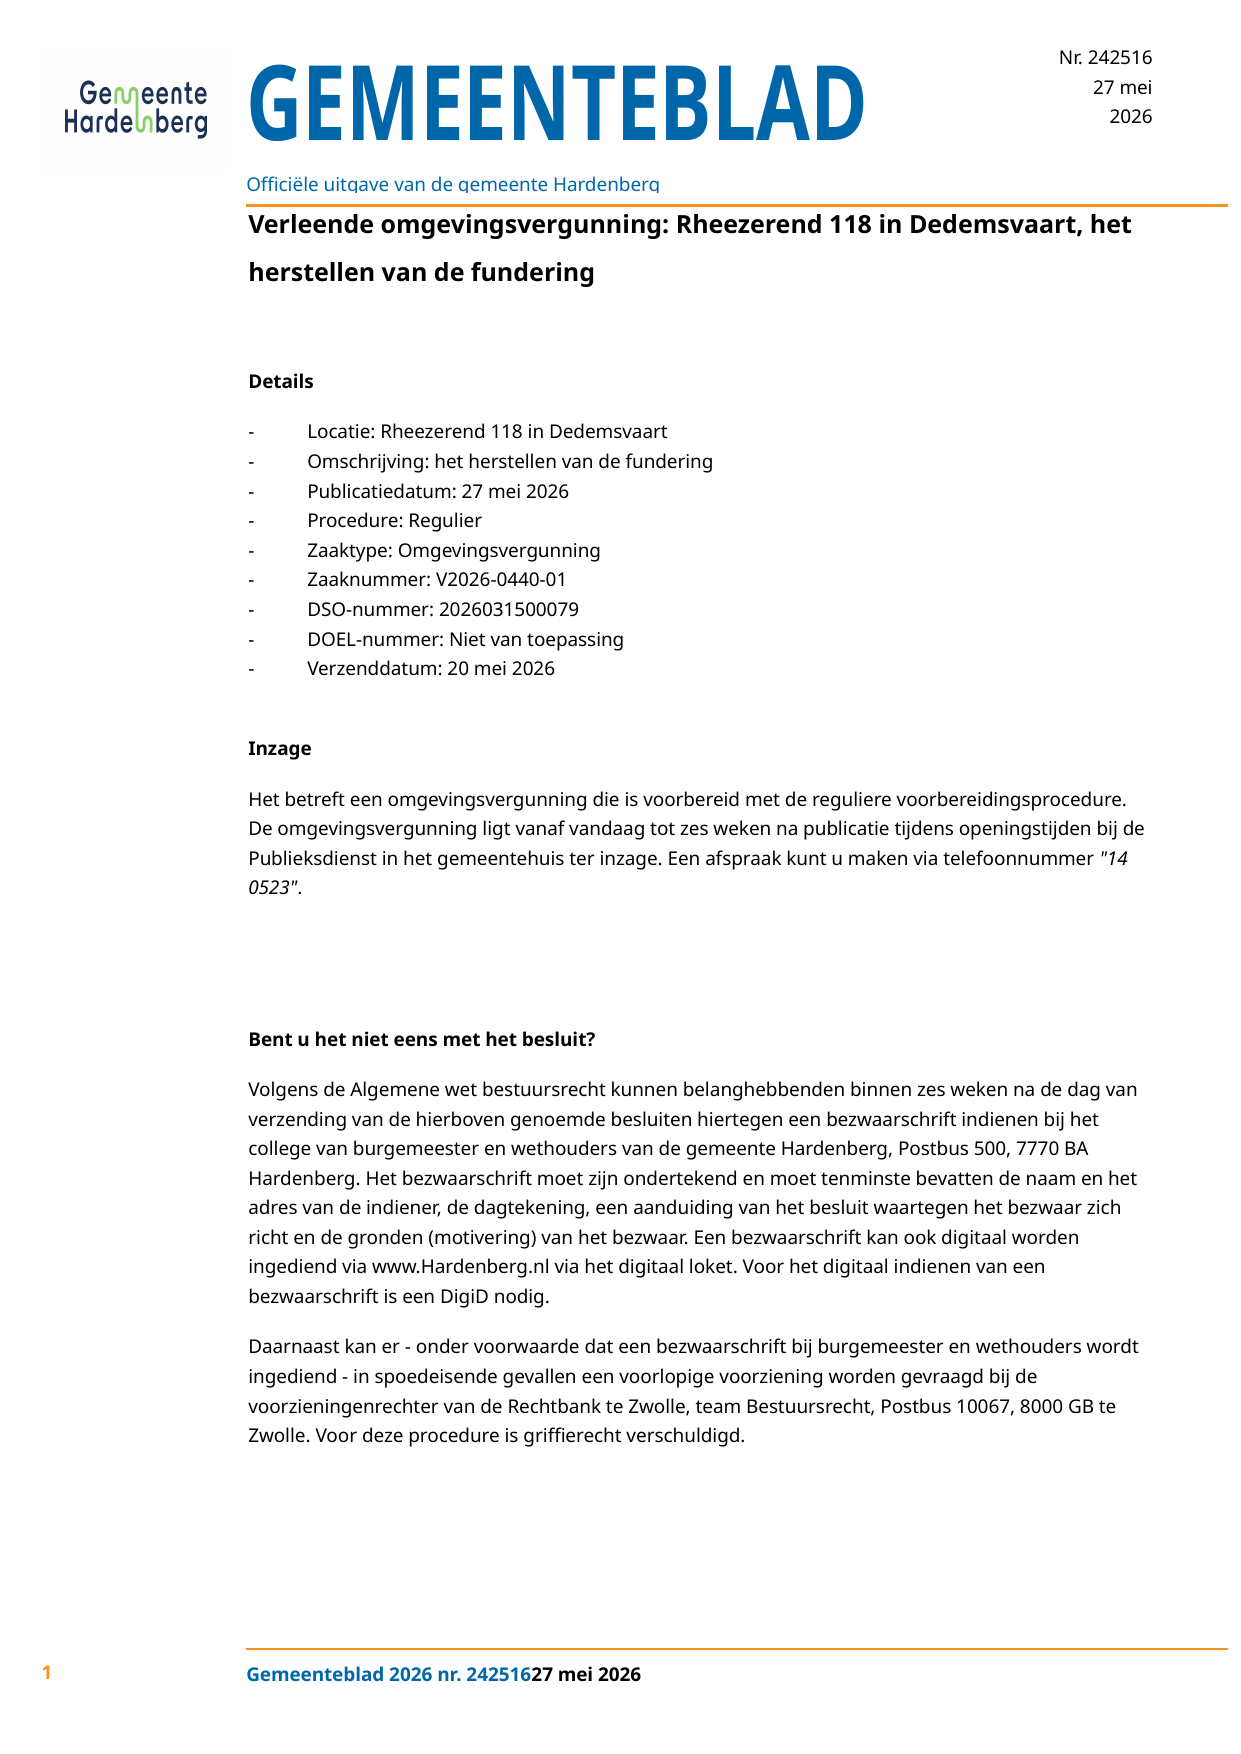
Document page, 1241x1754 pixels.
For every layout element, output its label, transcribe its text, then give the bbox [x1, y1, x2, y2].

text Het betreft een omgevingsvergunning die is voorbereid met de reguliere voorbereidingsprocedure. De omgevingsvergunning ligt vanaf vandaag tot zes weken na publicatie tijdens openingstijden bij de Publieksdienst in het gemeentehuis ter inzage. Een afspraak kunt u maken via telefoonnummer "14 0523". [248, 786, 1152, 900]
list Zaaktype: Omgevingsvergunning [248, 537, 1152, 563]
list Zaaknummer: V2026-0440-01 [248, 567, 1152, 592]
list Verzenddatum: 20 mei 2026 [248, 655, 1152, 681]
list DOEL-nummer: Niet van toepassing [248, 626, 1152, 652]
text Inzage [248, 735, 1152, 761]
text Details [248, 368, 1152, 394]
list Locatie: Rheezerend 118 in Dedemsvaart [248, 419, 1152, 444]
list DSO-nummer: 2026031500079 [248, 596, 1152, 622]
list Publicatiedatum: 27 mei 2026 [248, 478, 1152, 504]
list Omschrijving: het herstellen van de fundering [248, 448, 1152, 474]
text Daarnaast kan er - onder voorwaarde dat een bezwaarschrift bij burgemeester en wethouders wordt ingediend - in spoedeisende gevallen een voorlopige voorziening worden gevraagd bij de voorzieningenrechter van de Rechtbank te Zwolle, team Bestuursrecht, Postbus 10067, 8000 GB te Zwolle. Voor deze procedure is griffierecht verschuldigd. [248, 1334, 1152, 1448]
text Bent u het niet eens met het besluit? [248, 1026, 1152, 1052]
text Verleende omgevingsvergunning: Rheezerend 118 in Dedemsvaart, het herstellen van de fundering [248, 207, 1152, 288]
picture [41, 47, 231, 172]
list Procedure: Regulier [248, 507, 1152, 533]
text Volgens de Algemene wet bestuursrecht kunnen belanghebbenden binnen zes weken na de dag van verzending van de hierboven genoemde besluiten hiertegen een bezwaarschrift indienen bij het college van burgemeester en wethouders van de gemeente Hardenberg, Postbus 500, 7770 BA Hardenberg. Het bezwaarschrift moet zijn ondertekend en moet tenminste bevatten de naam en het adres van de indiener, de dagtekening, een aanduiding van het besluit waartegen het bezwaar zich richt en de gronden (motivering) van het bezwaar. Een bezwaarschrift kan ook digitaal worden ingediend via www.Hardenberg.nl via het digitaal loket. Voor het digitaal indienen van een bezwaarschrift is een DigiD nodig. [248, 1076, 1152, 1309]
